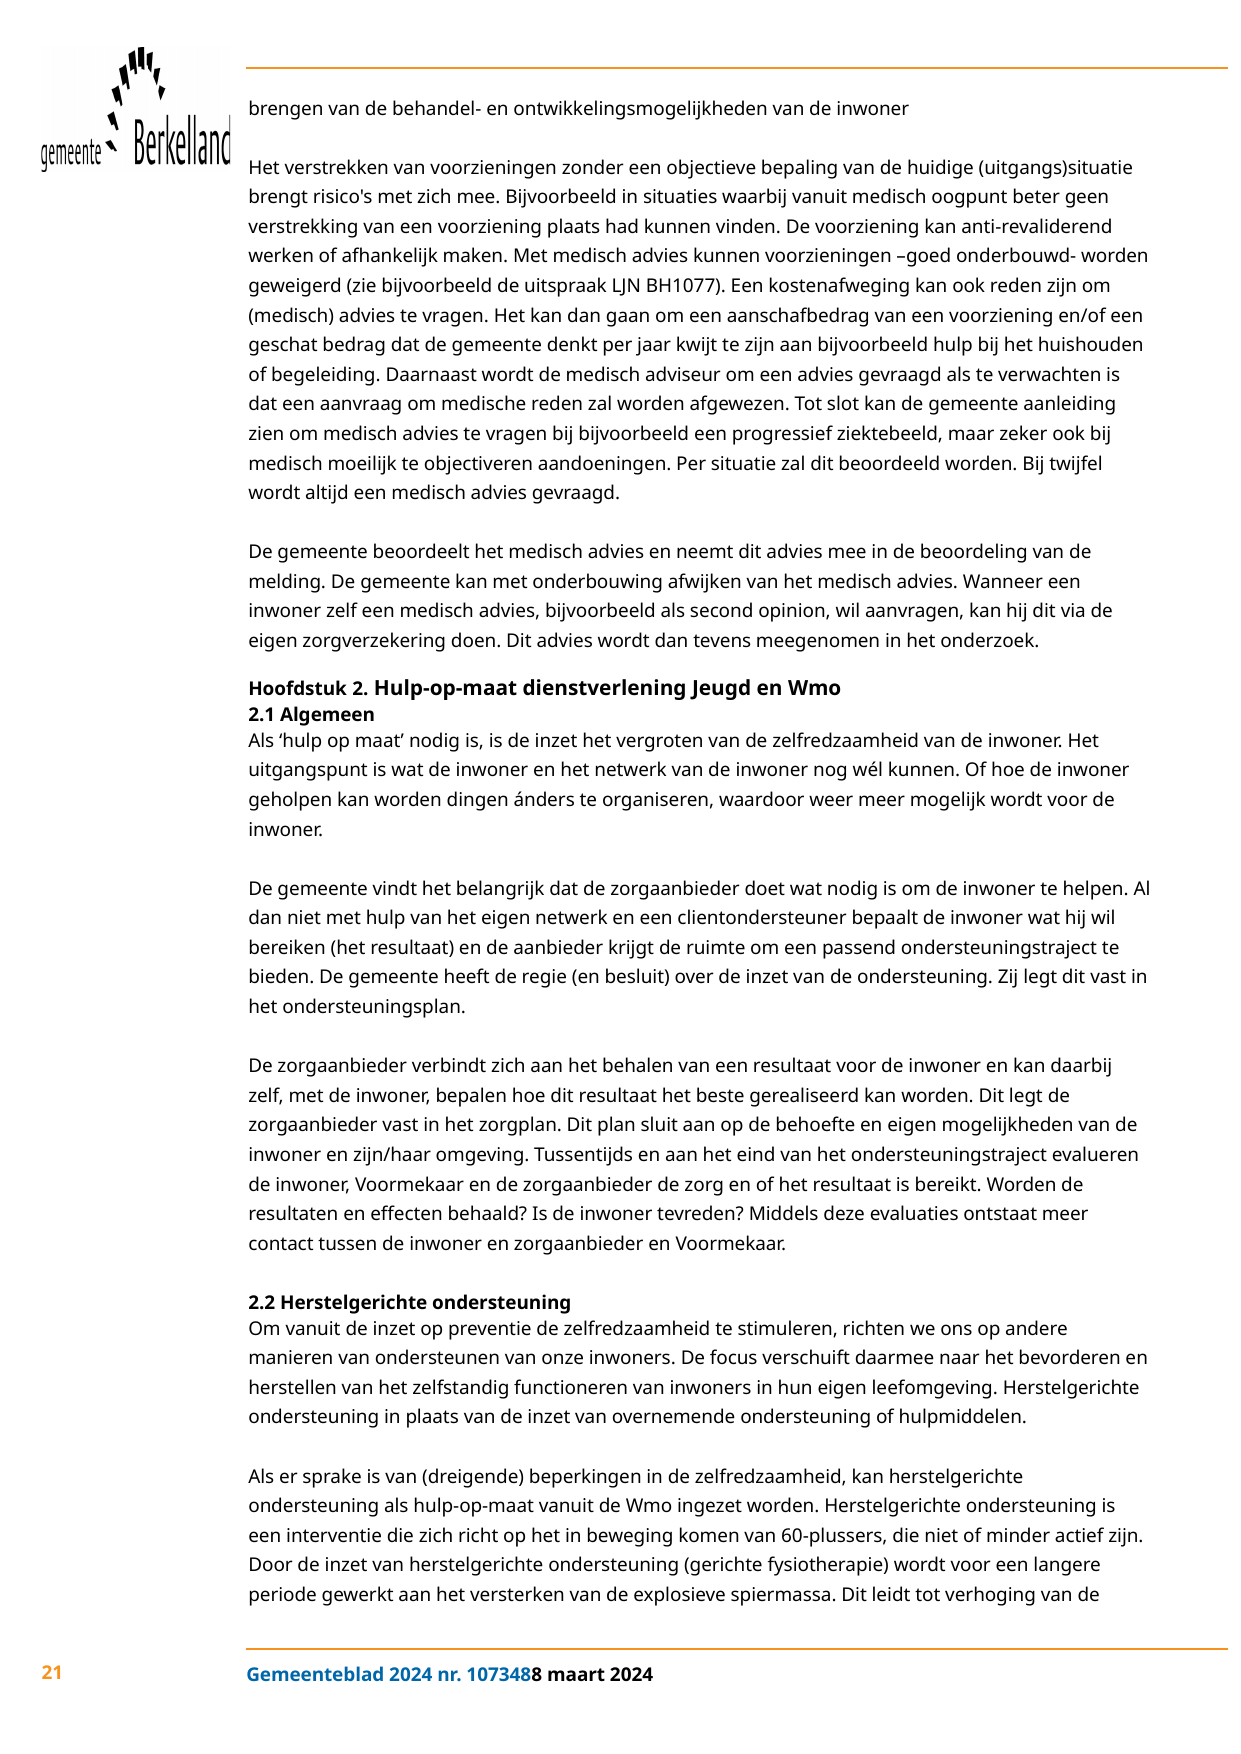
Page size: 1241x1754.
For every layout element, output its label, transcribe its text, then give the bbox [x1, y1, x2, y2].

text 2.2 Herstelgerichte ondersteuning [248, 1289, 1152, 1315]
text brengen van de behandel- en ontwikkelingsmogelijkheden van de inwoner [248, 95, 1152, 121]
text Het verstrekken van voorzieningen zonder een objectieve bepaling van de huidige (uitgangs)situatie brengt risico's met zich mee. Bijvoorbeeld in situaties waarbij vanuit medisch oogpunt beter geen verstrekking van een voorziening plaats had kunnen vinden. De voorziening kan anti-revaliderend werken of afhankelijk maken. Met medisch advies kunnen voorzieningen –goed onderbouwd- worden geweigerd (zie bijvoorbeeld de uitspraak LJN BH1077). Een kostenafweging kan ook reden zijn om (medisch) advies te vragen. Het kan dan gaan om een aanschafbedrag van een voorziening en/of een geschat bedrag dat de gemeente denkt per jaar kwijt te zijn aan bijvoorbeeld hulp bij het huishouden of begeleiding. Daarnaast wordt de medisch adviseur om een advies gevraagd als te verwachten is dat een aanvraag om medische reden zal worden afgewezen. Tot slot kan de gemeente aanleiding zien om medisch advies te vragen bij bijvoorbeeld een progressief ziektebeeld, maar zeker ook bij medisch moeilijk te objectiveren aandoeningen. Per situatie zal dit beoordeeld worden. Bij twijfel wordt altijd een medisch advies gevraagd. [248, 154, 1152, 505]
text 2.1 Algemeen [248, 701, 1152, 727]
text Hoofdstuk 2. Hulp-op-maat dienstverlening Jeugd en Wmo [248, 673, 1152, 701]
text Als ‘hulp op maat’ nodig is, is de inzet het vergroten van de zelfredzaamheid van de inwoner. Het uitgangspunt is wat de inwoner en het netwerk van de inwoner nog wél kunnen. Of hoe de inwoner geholpen kan worden dingen ánders te organiseren, waardoor weer meer mogelijk wordt voor de inwoner. [248, 727, 1152, 842]
text Als er sprake is van (dreigende) beperkingen in de zelfredzaamheid, kan herstelgerichte ondersteuning als hulp-op-maat vanuit de Wmo ingezet worden. Herstelgerichte ondersteuning is een interventie die zich richt op het in beweging komen van 60-plussers, die niet of minder actief zijn. Door de inzet van herstelgerichte ondersteuning (gerichte fysiotherapie) wordt voor een langere periode gewerkt aan het versterken van de explosieve spiermassa. Dit leidt tot verhoging van de [248, 1463, 1152, 1607]
text Om vanuit de inzet op preventie de zelfredzaamheid te stimuleren, richten we ons op andere manieren van ondersteunen van onze inwoners. De focus verschuift daarmee naar het bevorderen en herstellen van het zelfstandig functioneren van inwoners in hun eigen leefomgeving. Herstelgerichte ondersteuning in plaats van de inzet van overnemende ondersteuning of hulpmiddelen. [248, 1315, 1152, 1429]
text De zorgaanbieder verbindt zich aan het behalen van een resultaat voor de inwoner en kan daarbij zelf, met de inwoner, bepalen hoe dit resultaat het beste gerealiseerd kan worden. Dit legt de zorgaanbieder vast in het zorgplan. Dit plan sluit aan op de behoefte en eigen mogelijkheden van de inwoner en zijn/haar omgeving. Tussentijds en aan het eind van het ondersteuningstraject evalueren de inwoner, Voormekaar en de zorgaanbieder de zorg en of het resultaat is bereikt. Worden de resultaten en effecten behaald? Is de inwoner tevreden? Middels deze evaluaties ontstaat meer contact tussen de inwoner en zorgaanbieder en Voormekaar. [248, 1052, 1152, 1256]
text De gemeente vindt het belangrijk dat de zorgaanbieder doet wat nodig is om de inwoner te helpen. Al dan niet met hulp van het eigen netwerk en een clientondersteuner bepaalt de inwoner wat hij wil bereiken (het resultaat) en de aanbieder krijgt de ruimte om een passend ondersteuningstraject te bieden. De gemeente heeft de regie (en besluit) over de inzet van de ondersteuning. Zij legt dit vast in het ondersteuningsplan. [248, 875, 1152, 1019]
text De gemeente beoordeelt het medisch advies en neemt dit advies mee in de beoordeling van de melding. De gemeente kan met onderbouwing afwijken van het medisch advies. Wanneer een inwoner zelf een medisch advies, bijvoorbeeld als second opinion, wil aanvragen, kan hij dit via de eigen zorgverzekering doen. Dit advies wordt dan tevens meegenomen in het onderzoek. [248, 538, 1152, 653]
picture [41, 47, 231, 172]
